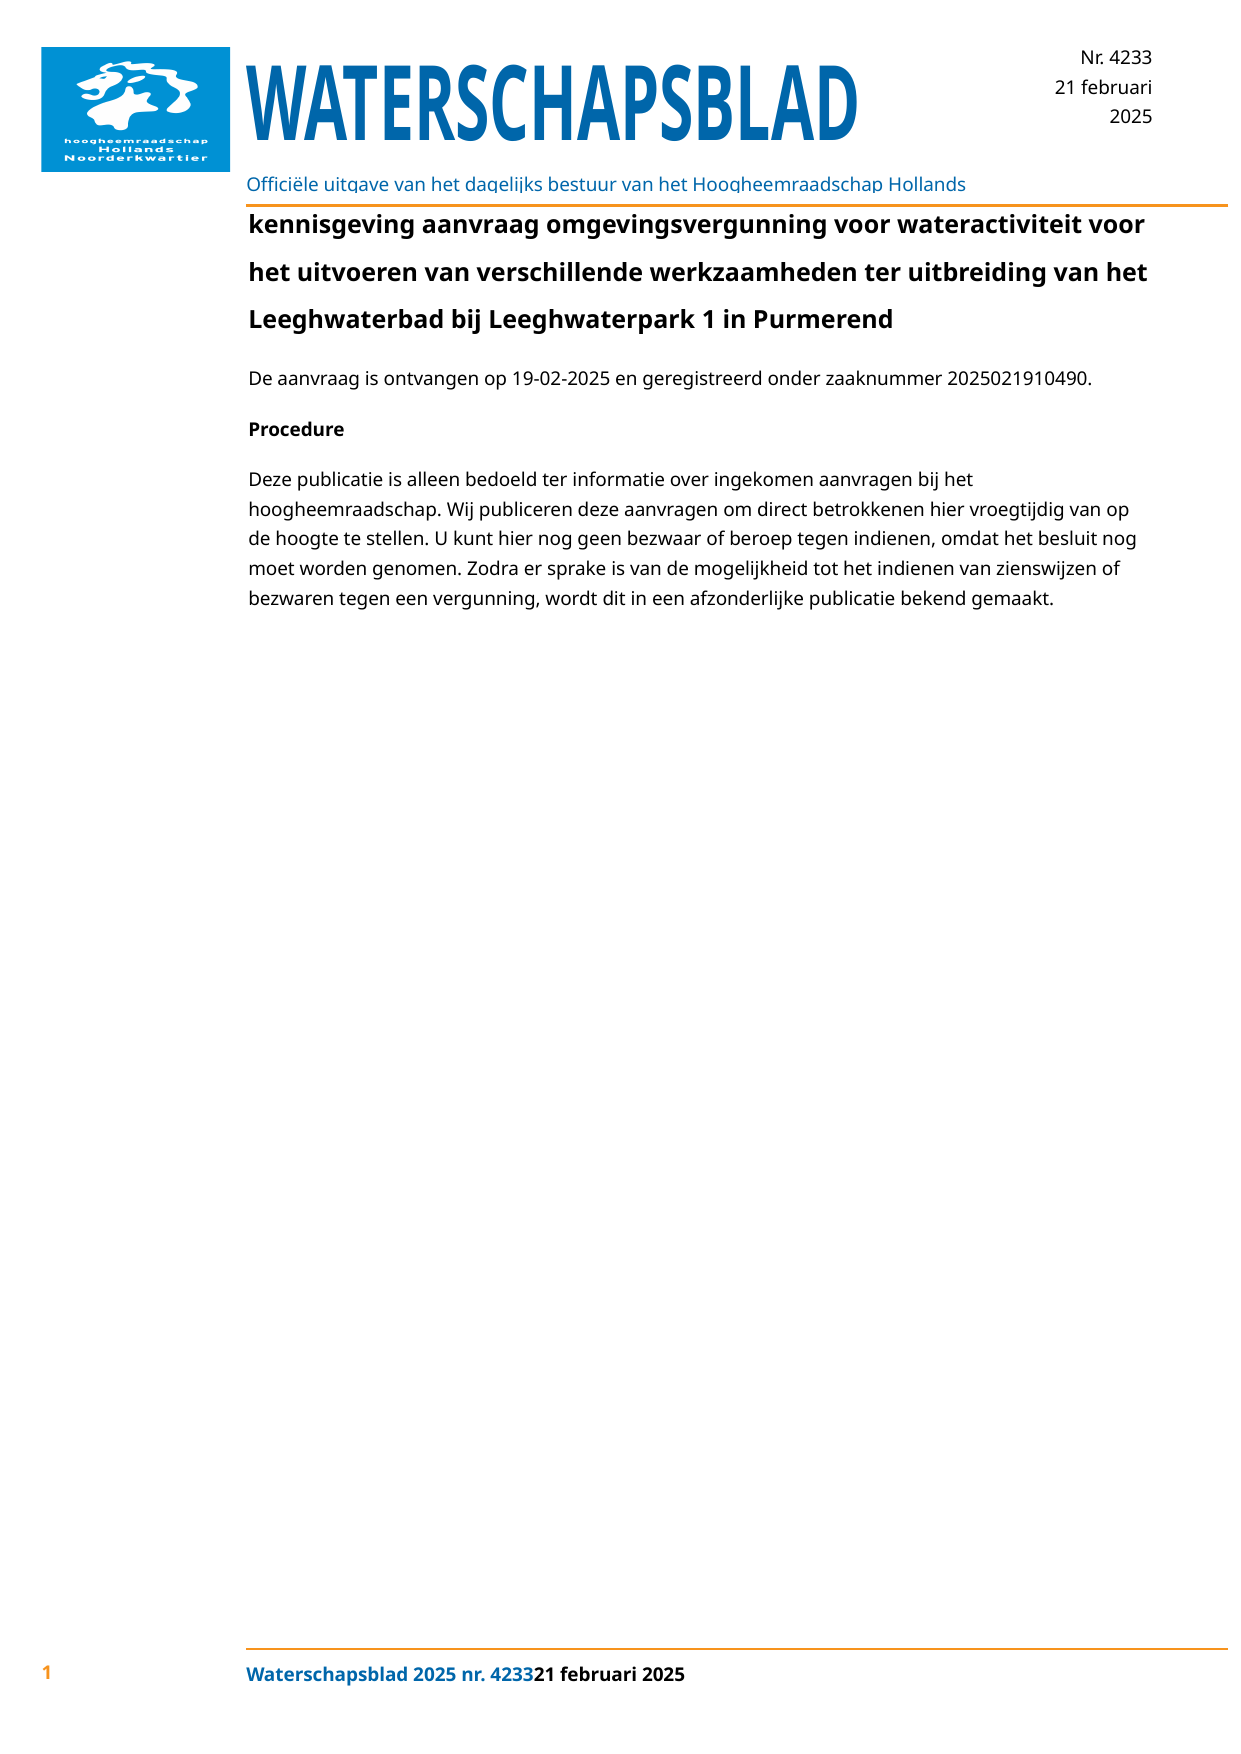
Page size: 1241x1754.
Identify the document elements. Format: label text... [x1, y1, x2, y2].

picture [118, 62, 197, 112]
text Deze publicatie is alleen bedoeld ter informatie over ingekomen aanvragen bij het hoogheemraadschap. Wij publiceren deze aanvragen om direct betrokkenen hier vroegtijdig van op de hoogte te stellen. U kunt hier nog geen bezwaar of beroep tegen indienen, omdat het besluit nog moet worden genomen. Zodra er sprake is van de mogelijkheid tot het indienen van zienswijzen of bezwaren tegen een vergunning, wordt dit in een afzonderlijke publicatie bekend gemaakt. [248, 466, 1152, 610]
text Procedure [248, 416, 1152, 442]
picture [129, 76, 144, 82]
picture [78, 64, 122, 99]
text De aanvraag is ontvangen op 19-02-2025 en geregistreerd onder zaaknummer 2025021910490. [248, 366, 1152, 391]
picture [88, 87, 157, 130]
text kennisgeving aanvraag omgevingsvergunning voor wateractiviteit voor het uitvoeren van verschillende werkzaamheden ter uitbreiding van het Leeghwaterbad bij Leeghwaterpark 1 in Purmerend [248, 207, 1152, 336]
